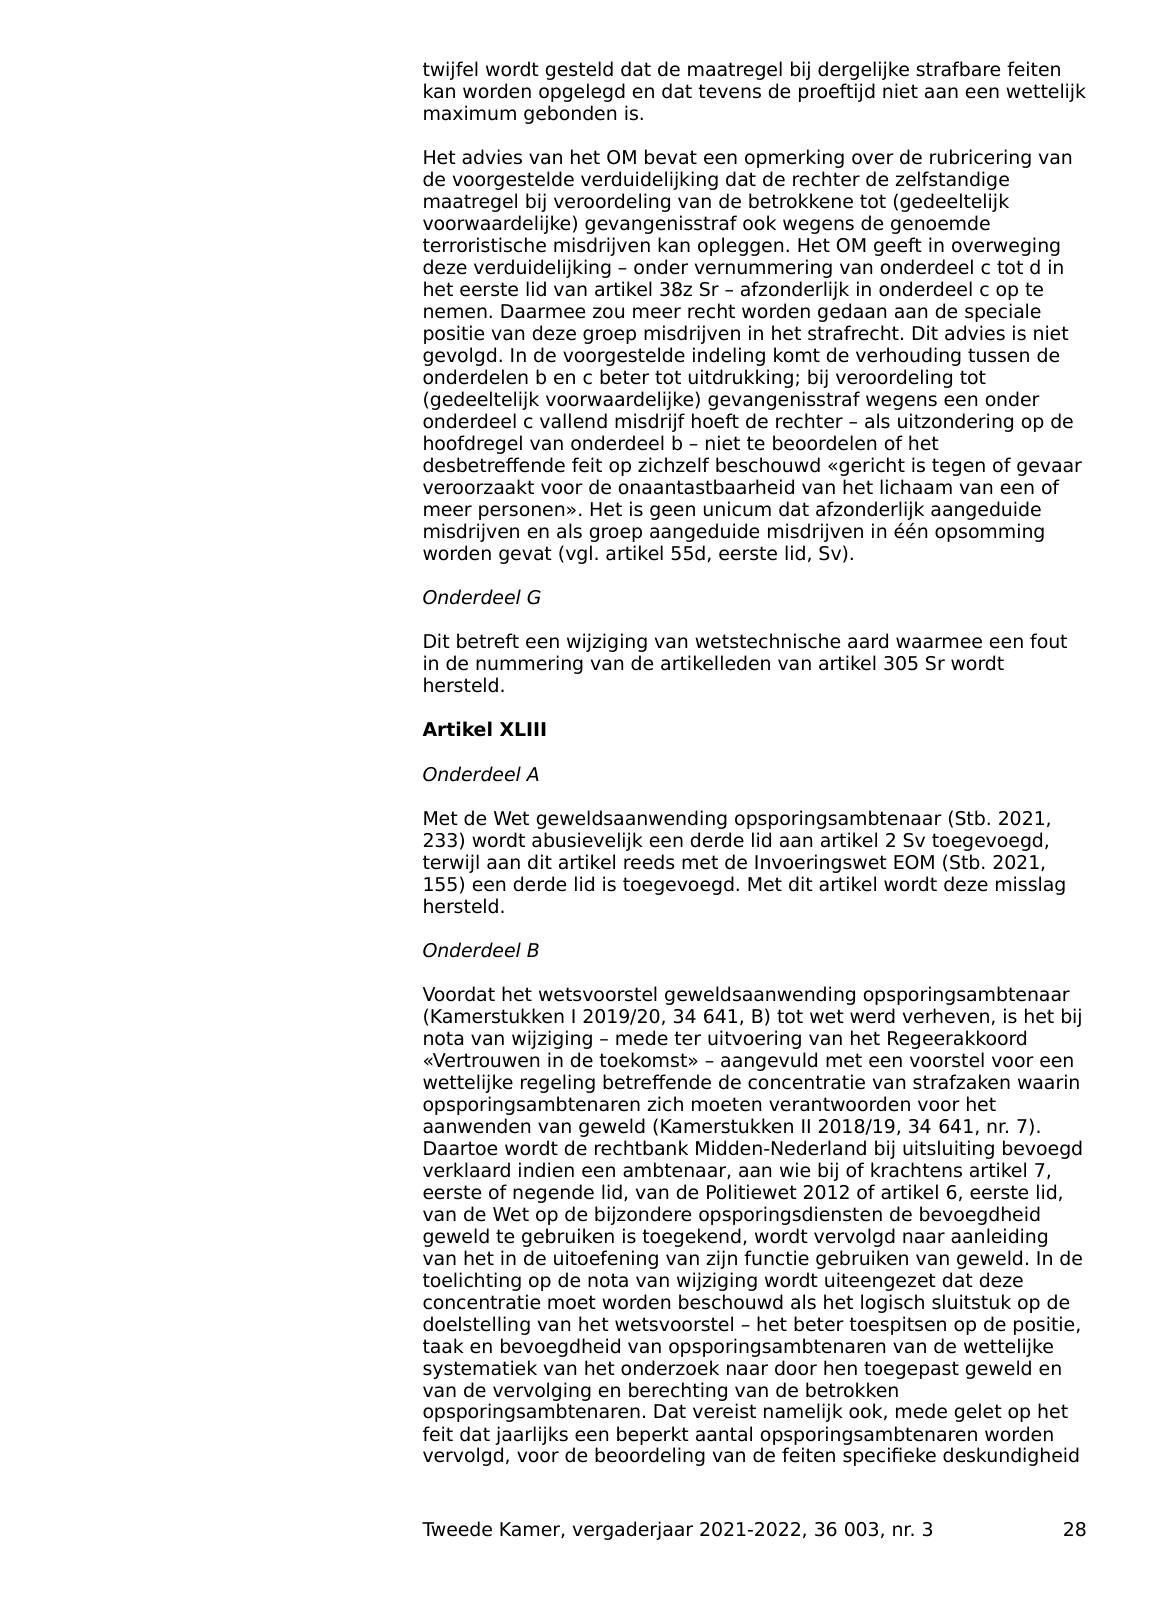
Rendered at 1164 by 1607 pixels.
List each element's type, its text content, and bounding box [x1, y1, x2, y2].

subtitle Onderdeel A [422, 763, 1087, 785]
text Met de Wet geweldsaanwending opsporingsambtenaar (Stb. 2021, 233) wordt abusievelijk een derde lid aan artikel 2 Sv toegevoegd, terwijl aan dit artikel reeds met de Invoeringswet EOM (Stb. 2021, 155) een derde lid is toegevoegd. Met dit artikel wordt deze misslag hersteld. [422, 808, 1087, 917]
text Voordat het wetsvoorstel geweldsaanwending opsporingsambtenaar (Kamerstukken I 2019/20, 34 641, B) tot wet werd verheven, is het bij nota van wijziging – mede ter uitvoering van het Regeerakkoord «Vertrouwen in de toekomst» – aangevuld met een voorstel voor een wettelijke regeling betreffende de concentratie van strafzaken waarin opsporingsambtenaren zich moeten verantwoorden voor het aanwenden van geweld (Kamerstukken II 2018/19, 34 641, nr. 7). Daartoe wordt de rechtbank Midden-Nederland bij uitsluiting bevoegd verklaard indien een ambtenaar, aan wie bij of krachtens artikel 7, eerste of negende lid, van de Politiewet 2012 of artikel 6, eerste lid, van de Wet op de bijzondere opsporingsdiensten de bevoegdheid geweld te gebruiken is toegekend, wordt vervolgd naar aanleiding van het in de uitoefening van zijn functie gebruiken van geweld. In de toelichting op de nota van wijziging wordt uiteengezet dat deze concentratie moet worden beschouwd als het logisch sluitstuk op de doelstelling van het wetsvoorstel – het beter toespitsen op de positie, taak en bevoegdheid van opsporingsambtenaren van de wettelijke systematiek van het onderzoek naar door hen toegepast geweld en van de vervolging en berechting van de betrokken opsporingsambtenaren. Dat vereist namelijk ook, mede gelet op het feit dat jaarlijks een beperkt aantal opsporingsambtenaren worden vervolgd, voor de beoordeling van de feiten specifieke deskundigheid [422, 984, 1087, 1467]
subtitle Onderdeel G [422, 587, 1087, 609]
text twijfel wordt gesteld dat de maatregel bij dergelijke strafbare feiten kan worden opgelegd en dat tevens de proeftijd niet aan een wettelijk maximum gebonden is. [422, 59, 1087, 125]
subtitle Onderdeel B [422, 940, 1087, 962]
text Dit betreft een wijziging van wetstechnische aard waarmee een fout in de nummering van de artikelleden van artikel 305 Sr wordt hersteld. [422, 631, 1087, 697]
subtitle Artikel XLIII [422, 719, 1087, 741]
text Het advies van het OM bevat een opmerking over de rubricering van de voorgestelde verduidelijking dat de rechter de zelfstandige maatregel bij veroordeling van de betrokkene tot (gedeeltelijk voorwaardelijke) gevangenisstraf ook wegens de genoemde terroristische misdrijven kan opleggen. Het OM geeft in overweging deze verduidelijking – onder vernummering van onderdeel c tot d in het eerste lid van artikel 38z Sr – afzonderlijk in onderdeel c op te nemen. Daarmee zou meer recht worden gedaan aan de speciale positie van deze groep misdrijven in het strafrecht. Dit advies is niet gevolgd. In de voorgestelde indeling komt de verhouding tussen de onderdelen b en c beter tot uitdrukking; bij veroordeling tot (gedeeltelijk voorwaardelijke) gevangenisstraf wegens een onder onderdeel c vallend misdrijf hoeft de rechter – als uitzondering op de hoofdregel van onderdeel b – niet te beoordelen of het desbetreffende feit op zichzelf beschouwd «gericht is tegen of gevaar veroorzaakt voor de onaantastbaarheid van het lichaam van een of meer personen». Het is geen unicum dat afzonderlijk aangeduide misdrijven en als groep aangeduide misdrijven in één opsomming worden gevat (vgl. artikel 55d, eerste lid, Sv). [422, 147, 1087, 565]
